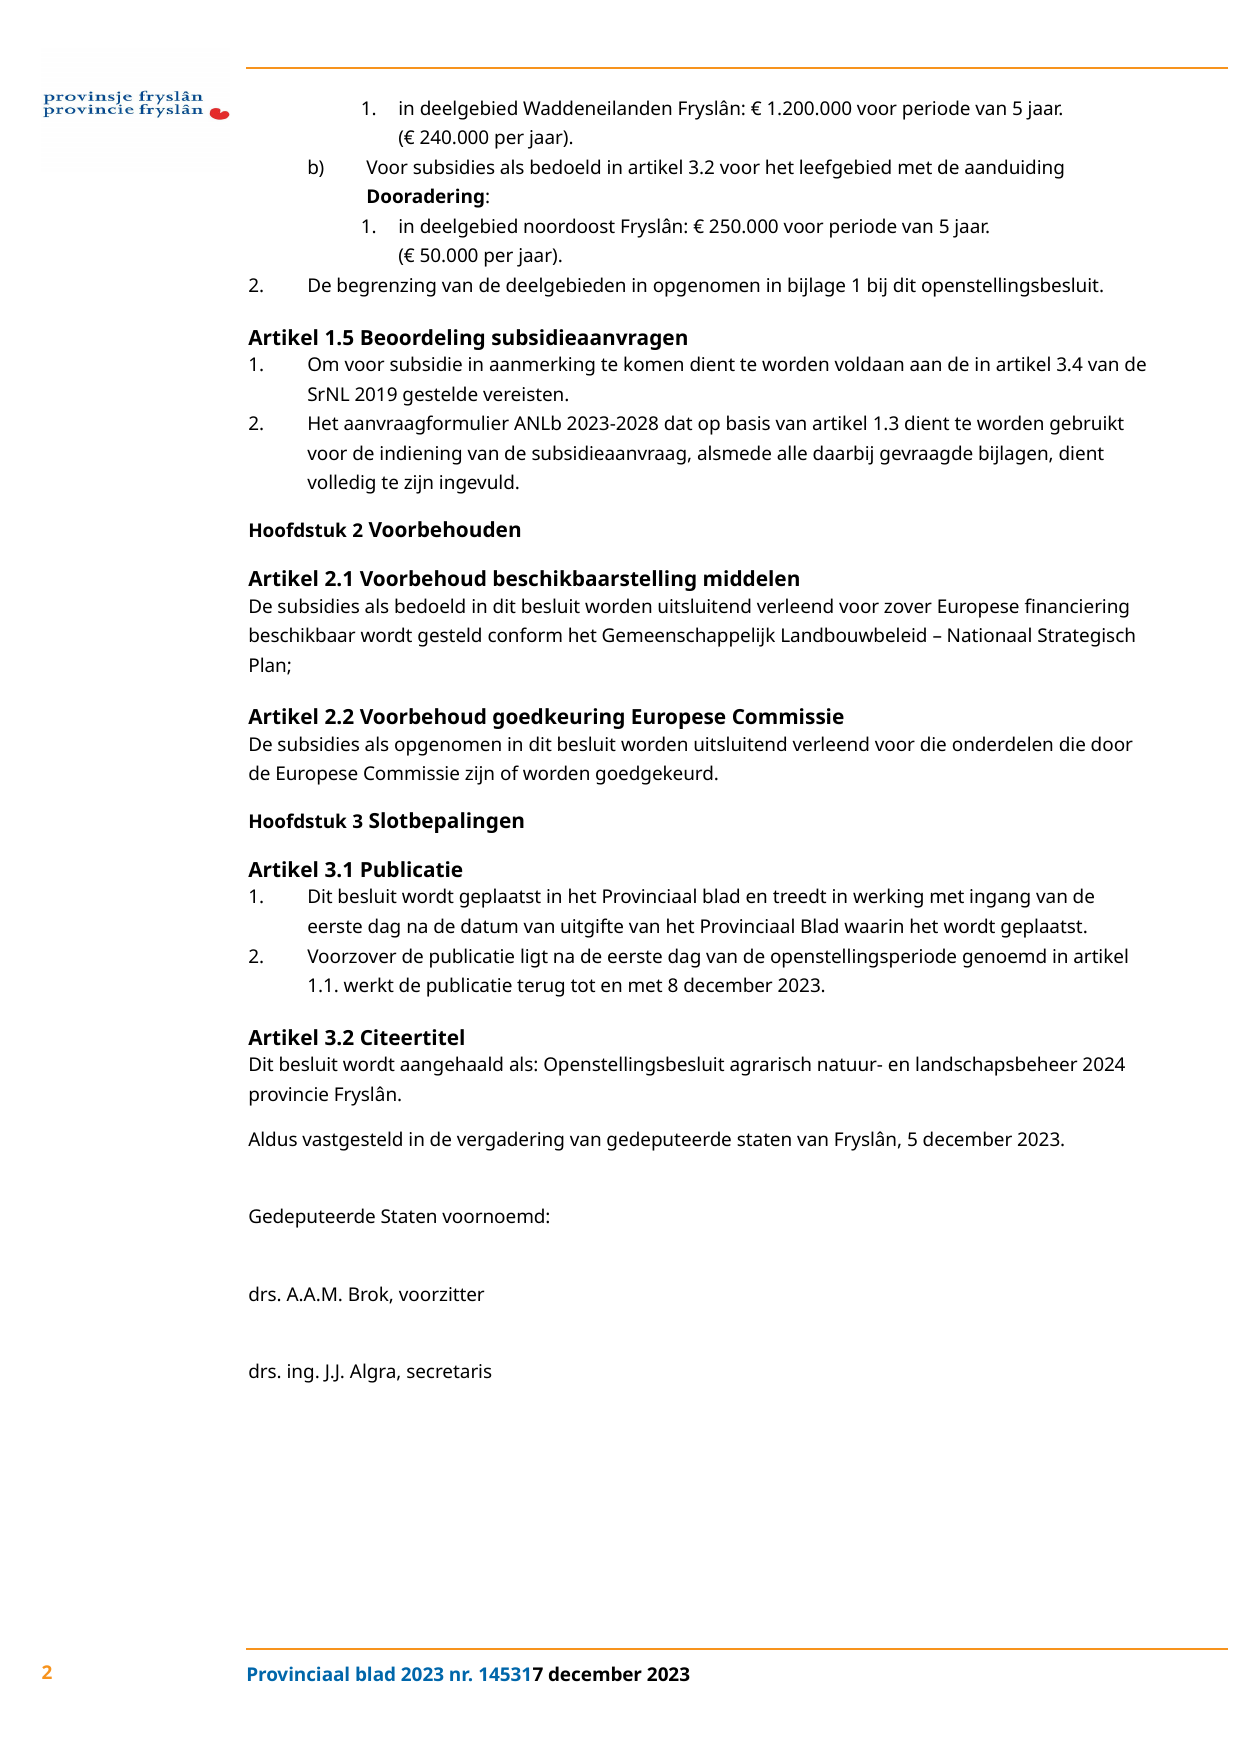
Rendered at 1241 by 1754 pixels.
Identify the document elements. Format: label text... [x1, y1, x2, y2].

text Hoofdstuk 2 Voorbehouden [248, 515, 1152, 543]
text Artikel 1.5 Beoordeling subsidieaanvragen [248, 323, 1152, 351]
text Artikel 2.2 Voorbehoud goedkeuring Europese Commissie [248, 702, 1152, 731]
list Om voor subsidie in aanmerking te komen dient te worden voldaan aan de in artikel 3.4 van de SrNL 2019 gestelde vereisten. [248, 351, 1152, 406]
list De begrenzing van de deelgebieden in opgenomen in bijlage 1 bij dit openstellingsbesluit. [248, 272, 1152, 298]
list (€ 50.000 per jaar). [361, 243, 1152, 268]
list (€ 240.000 per jaar). [361, 124, 1152, 150]
list in deelgebied Waddeneilanden Fryslân: € 1.200.000 voor periode van 5 jaar. [361, 95, 1152, 121]
text Hoofdstuk 3 Slotbepalingen [248, 806, 1152, 834]
text Artikel 3.2 Citeertitel [248, 1023, 1152, 1051]
text drs. ing. J.J. Algra, secretaris [248, 1358, 1152, 1384]
text Aldus vastgesteld in de vergadering van gedeputeerde staten van Fryslân, 5 december 2023. [248, 1127, 1152, 1152]
list Het aanvraagformulier ANLb 2023-2028 dat op basis van artikel 1.3 dient te worden gebruikt voor de indiening van de subsidieaanvraag, alsmede alle daarbij gevraagde bijlagen, dient volledig te zijn ingevuld. [248, 410, 1152, 495]
list Dit besluit wordt geplaatst in het Provinciaal blad en treedt in werking met ingang van de eerste dag na de datum van uitgifte van het Provinciaal Blad waarin het wordt geplaatst. [248, 884, 1152, 939]
list Voor subsidies als bedoeld in artikel 3.2 voor het leefgebied met de aanduiding Dooradering: [307, 154, 1152, 209]
picture [41, 47, 231, 172]
text drs. A.A.M. Brok, voorzitter [248, 1281, 1152, 1307]
text Dit besluit wordt aangehaald als: Openstellingsbesluit agrarisch natuur- en landschapsbeheer 2024 provincie Fryslân. [248, 1051, 1152, 1107]
text Artikel 2.1 Voorbehoud beschikbaarstelling middelen [248, 564, 1152, 593]
text De subsidies als opgenomen in dit besluit worden uitsluitend verleend voor die onderdelen die door de Europese Commissie zijn of worden goedgekeurd. [248, 731, 1152, 786]
list Voorzover de publicatie ligt na de eerste dag van de openstellingsperiode genoemd in artikel 1.1. werkt de publicatie terug tot en met 8 december 2023. [248, 943, 1152, 998]
list in deelgebied noordoost Fryslân: € 250.000 voor periode van 5 jaar. [361, 213, 1152, 239]
text Artikel 3.1 Publicatie [248, 855, 1152, 884]
text Gedeputeerde Staten voornoemd: [248, 1204, 1152, 1229]
text De subsidies als bedoeld in dit besluit worden uitsluitend verleend voor zover Europese financiering beschikbaar wordt gesteld conform het Gemeenschappelijk Landbouwbeleid – Nationaal Strategisch Plan; [248, 593, 1152, 678]
